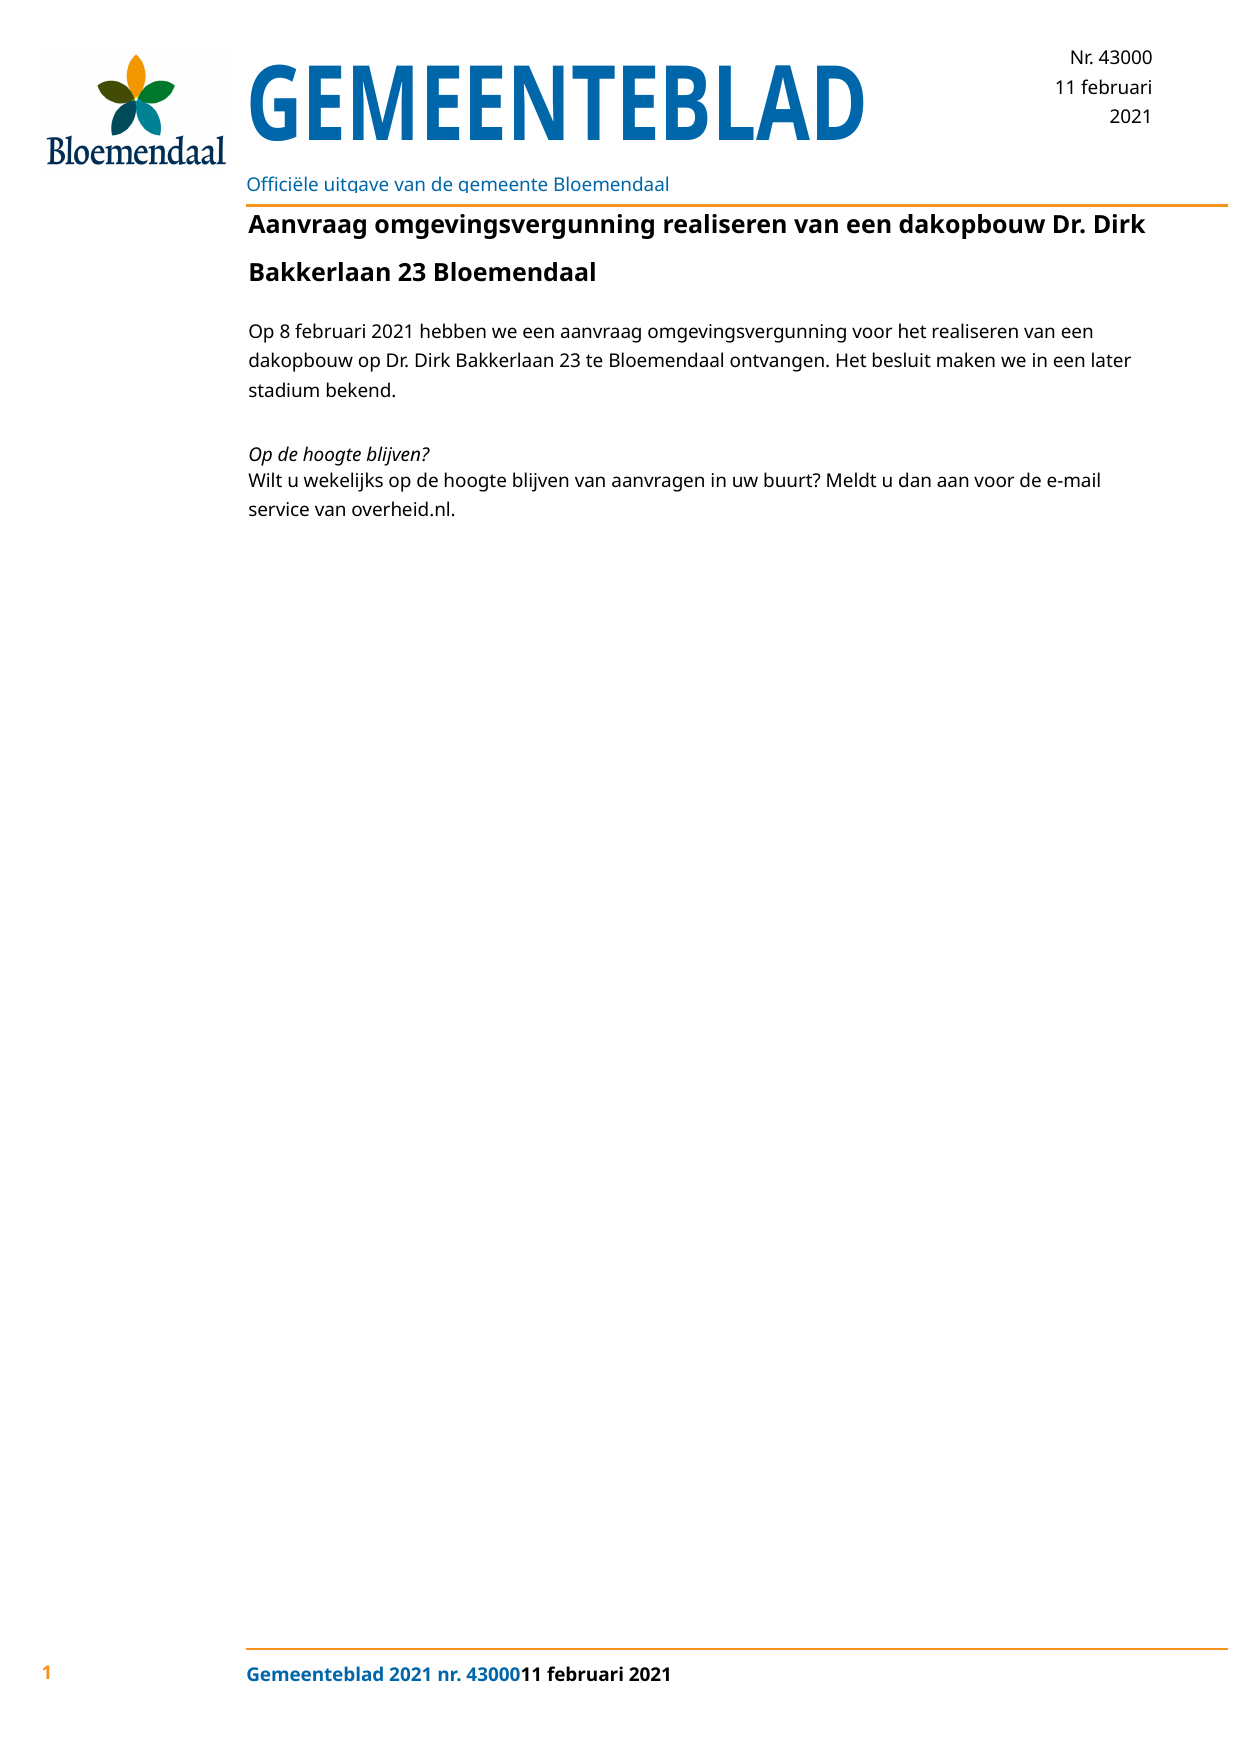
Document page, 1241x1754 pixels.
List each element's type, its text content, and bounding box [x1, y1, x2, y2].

picture [41, 47, 231, 172]
text Wilt u wekelijks op de hoogte blijven van aanvragen in uw buurt? Meldt u dan aan voor de e-mail service van overheid.nl. [248, 467, 1152, 522]
text Op de hoogte blijven? [248, 441, 1152, 467]
text Aanvraag omgevingsvergunning realiseren van een dakopbouw Dr. Dirk Bakkerlaan 23 Bloemendaal [248, 207, 1152, 288]
text Op 8 februari 2021 hebben we een aanvraag omgevingsvergunning voor het realiseren van een dakopbouw op Dr. Dirk Bakkerlaan 23 te Bloemendaal ontvangen. Het besluit maken we in een later stadium bekend. [248, 318, 1152, 403]
